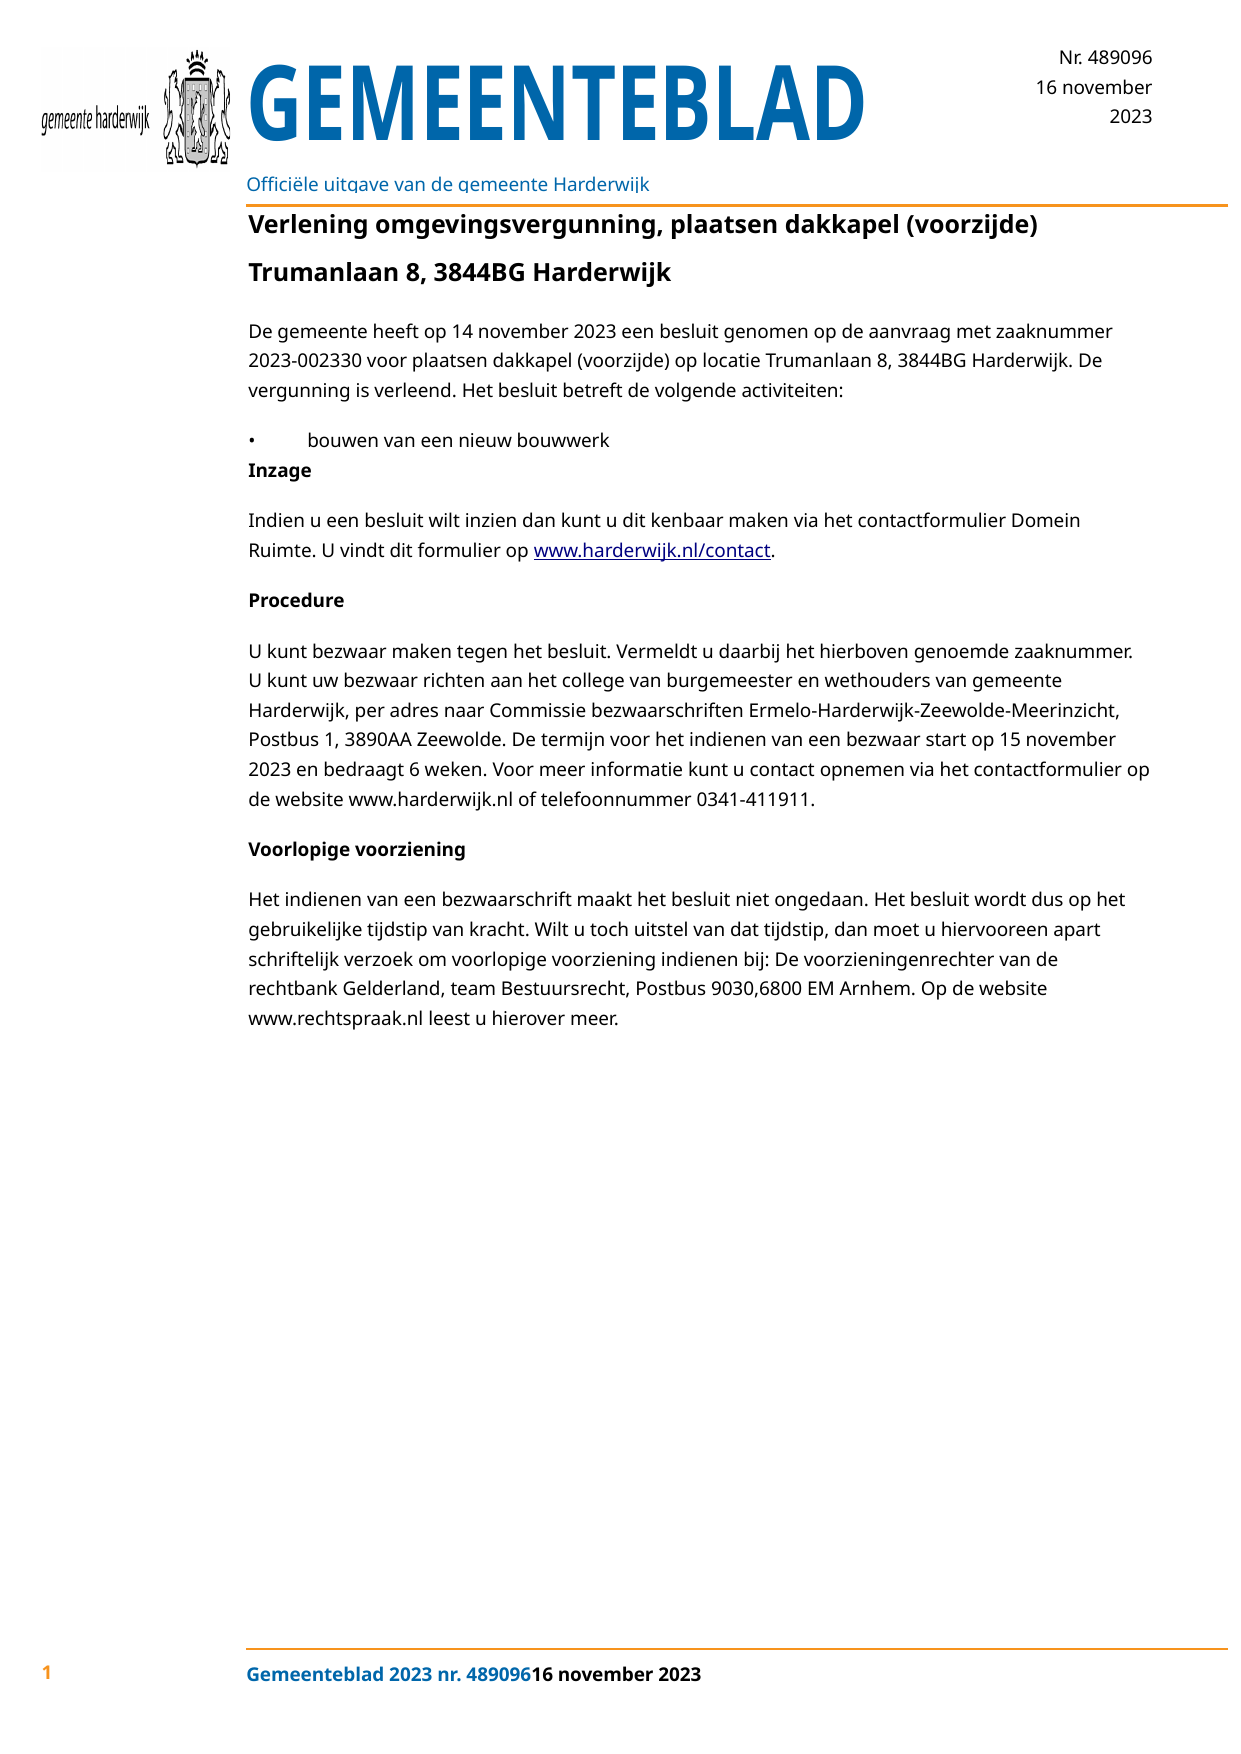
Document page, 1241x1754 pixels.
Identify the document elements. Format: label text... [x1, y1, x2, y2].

text Voorlopige voorziening [248, 836, 1152, 862]
text Indien u een besluit wilt inzien dan kunt u dit kenbaar maken via het contactformulier Domein Ruimte. U vindt dit formulier op www.harderwijk.nl/contact. [248, 507, 1152, 563]
text U kunt bezwaar maken tegen het besluit. Vermeldt u daarbij het hierboven genoemde zaaknummer. U kunt uw bezwaar richten aan het college van burgemeester en wethouders van gemeente Harderwijk, per adres naar Commissie bezwaarschriften Ermelo-Harderwijk-Zeewolde-Meerinzicht, Postbus 1, 3890AA Zeewolde. De termijn voor het indienen van een bezwaar start op 15 november 2023 en bedraagt 6 weken. Voor meer informatie kunt u contact opnemen via het contactformulier op de website www.harderwijk.nl of telefoonnummer 0341-411911. [248, 638, 1152, 812]
picture [41, 47, 231, 172]
text Het indienen van een bezwaarschrift maakt het besluit niet ongedaan. Het besluit wordt dus op het gebruikelijke tijdstip van kracht. Wilt u toch uitstel van dat tijdstip, dan moet u hiervooreen apart schriftelijk verzoek om voorlopige voorziening indienen bij: De voorzieningenrechter van de rechtbank Gelderland, team Bestuursrecht, Postbus 9030,6800 EM Arnhem. Op de website www.rechtspraak.nl leest u hierover meer. [248, 887, 1152, 1031]
list bouwen van een nieuw bouwwerk [248, 427, 1152, 453]
text Inzage [248, 457, 1152, 483]
text Verlening omgevingsvergunning, plaatsen dakkapel (voorzijde) Trumanlaan 8, 3844BG Harderwijk [248, 207, 1152, 288]
text De gemeente heeft op 14 november 2023 een besluit genomen op de aanvraag met zaaknummer 2023-002330 voor plaatsen dakkapel (voorzijde) op locatie Trumanlaan 8, 3844BG Harderwijk. De vergunning is verleend. Het besluit betreft de volgende activiteiten: [248, 318, 1152, 403]
text Procedure [248, 587, 1152, 613]
